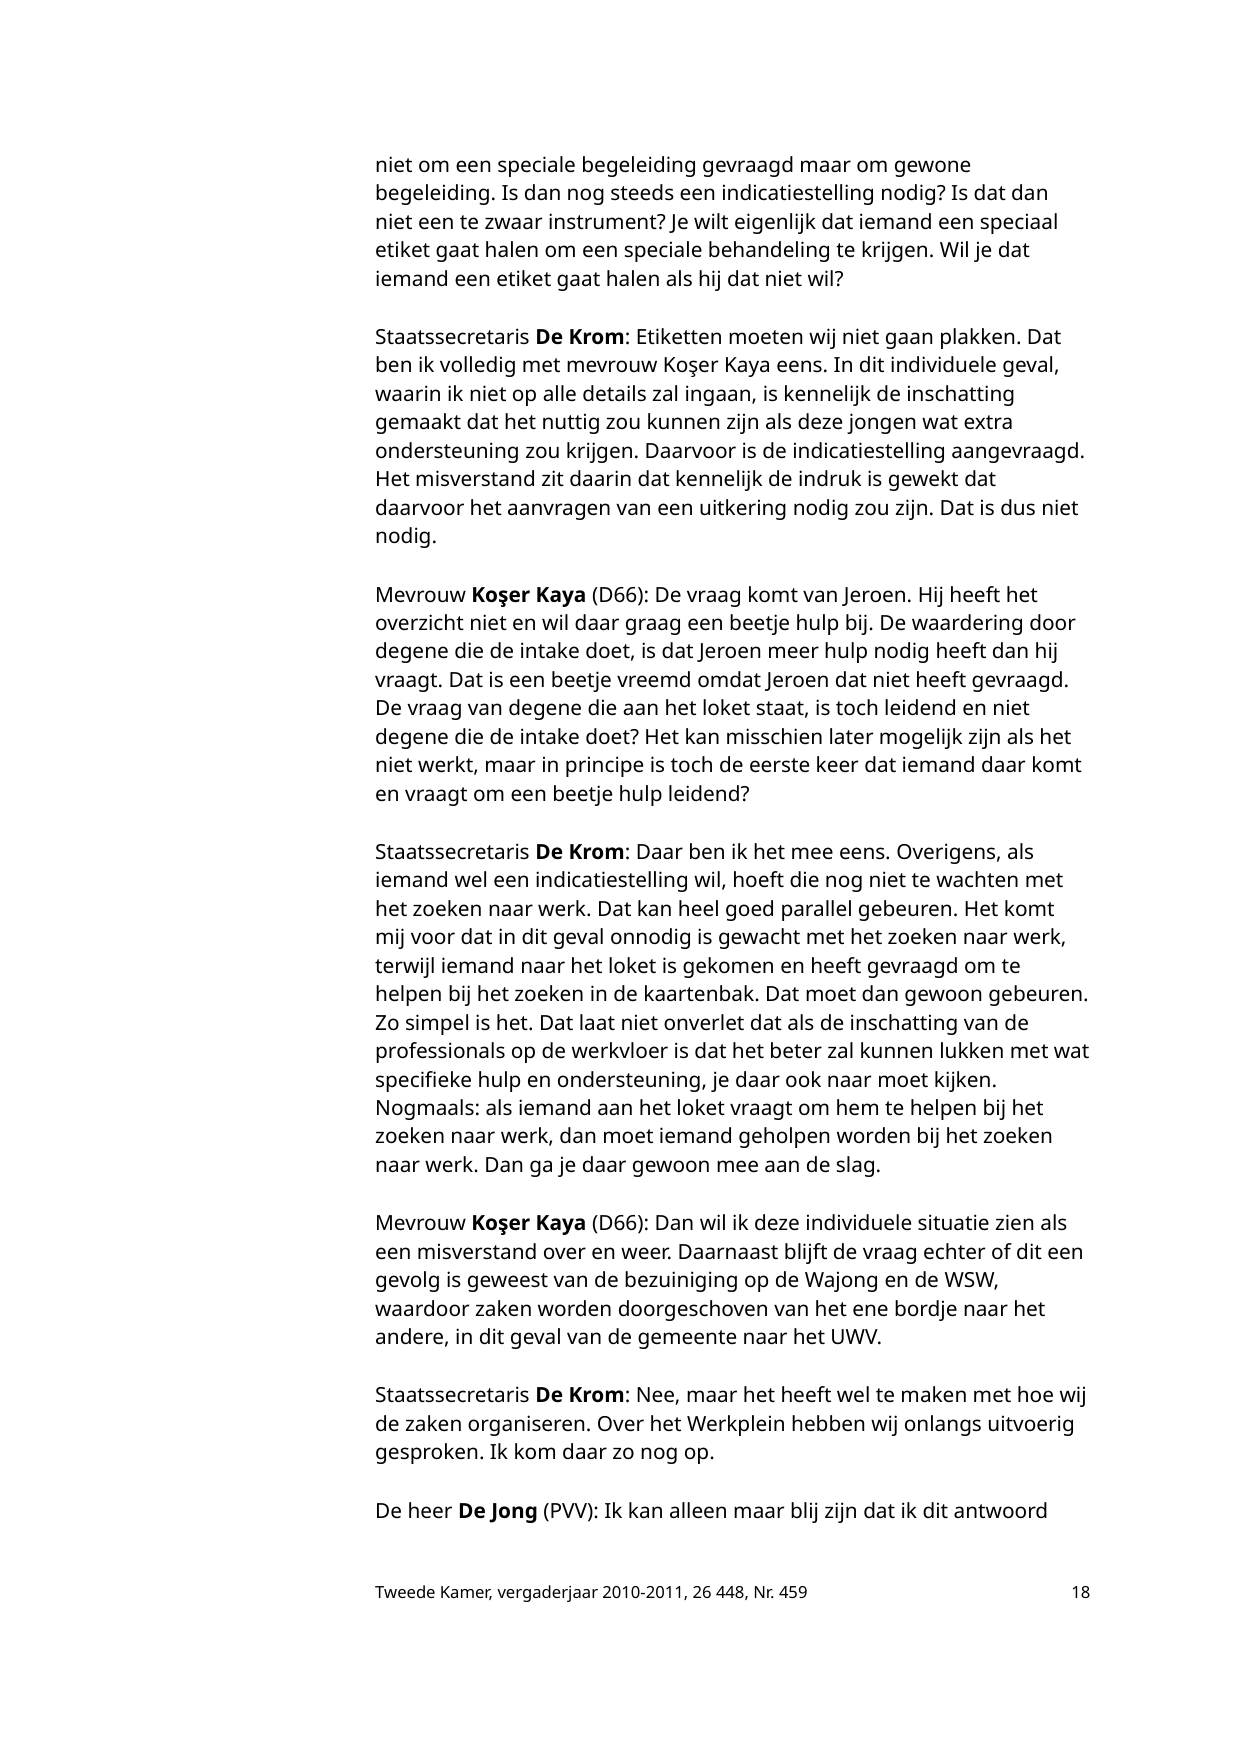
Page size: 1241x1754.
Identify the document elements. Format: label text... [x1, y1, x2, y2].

text Staatssecretaris De Krom: Nee, maar het heeft wel te maken met hoe wij de zaken organiseren. Over het Werkplein hebben wij onlangs uitvoerig gesproken. Ik kom daar zo nog op. [375, 1381, 1090, 1466]
text De heer De Jong (PVV): Ik kan alleen maar blij zijn dat ik dit antwoord [375, 1496, 1090, 1524]
text Mevrouw Koşer Kaya (D66): De vraag komt van Jeroen. Hij heeft het overzicht niet en wil daar graag een beetje hulp bij. De waardering door degene die de intake doet, is dat Jeroen meer hulp nodig heeft dan hij vraagt. Dat is een beetje vreemd omdat Jeroen dat niet heeft gevraagd. De vraag van degene die aan het loket staat, is toch leidend en niet degene die de intake doet? Het kan misschien later mogelijk zijn als het niet werkt, maar in principe is toch de eerste keer dat iemand daar komt en vraagt om een beetje hulp leidend? [375, 580, 1090, 807]
text Mevrouw Koşer Kaya (D66): Dan wil ik deze individuele situatie zien als een misverstand over en weer. Daarnaast blijft de vraag echter of dit een gevolg is geweest van de bezuiniging op de Wajong en de WSW, waardoor zaken worden doorgeschoven van het ene bordje naar het andere, in dit geval van de gemeente naar het UWV. [375, 1208, 1090, 1351]
text Staatssecretaris De Krom: Daar ben ik het mee eens. Overigens, als iemand wel een indicatiestelling wil, hoeft die nog niet te wachten met het zoeken naar werk. Dat kan heel goed parallel gebeuren. Het komt mij voor dat in dit geval onnodig is gewacht met het zoeken naar werk, terwijl iemand naar het loket is gekomen en heeft gevraagd om te helpen bij het zoeken in de kaartenbak. Dat moet dan gewoon gebeuren. Zo simpel is het. Dat laat niet onverlet dat als de inschatting van de professionals op de werkvloer is dat het beter zal kunnen lukken met wat specifieke hulp en ondersteuning, je daar ook naar moet kijken. Nogmaals: als iemand aan het loket vraagt om hem te helpen bij het zoeken naar werk, dan moet iemand geholpen worden bij het zoeken naar werk. Dan ga je daar gewoon mee aan de slag. [375, 837, 1090, 1178]
text Staatssecretaris De Krom: Etiketten moeten wij niet gaan plakken. Dat ben ik volledig met mevrouw Koşer Kaya eens. In dit individuele geval, waarin ik niet op alle details zal ingaan, is kennelijk de inschatting gemaakt dat het nuttig zou kunnen zijn als deze jongen wat extra ondersteuning zou krijgen. Daarvoor is de indicatiestelling aangevraagd. Het misverstand zit daarin dat kennelijk de indruk is gewekt dat daarvoor het aanvragen van een uitkering nodig zou zijn. Dat is dus niet nodig. [375, 322, 1090, 550]
text niet om een speciale begeleiding gevraagd maar om gewone begeleiding. Is dan nog steeds een indicatiestelling nodig? Is dat dan niet een te zwaar instrument? Je wilt eigenlijk dat iemand een speciaal etiket gaat halen om een speciale behandeling te krijgen. Wil je dat iemand een etiket gaat halen als hij dat niet wil? [375, 150, 1090, 292]
